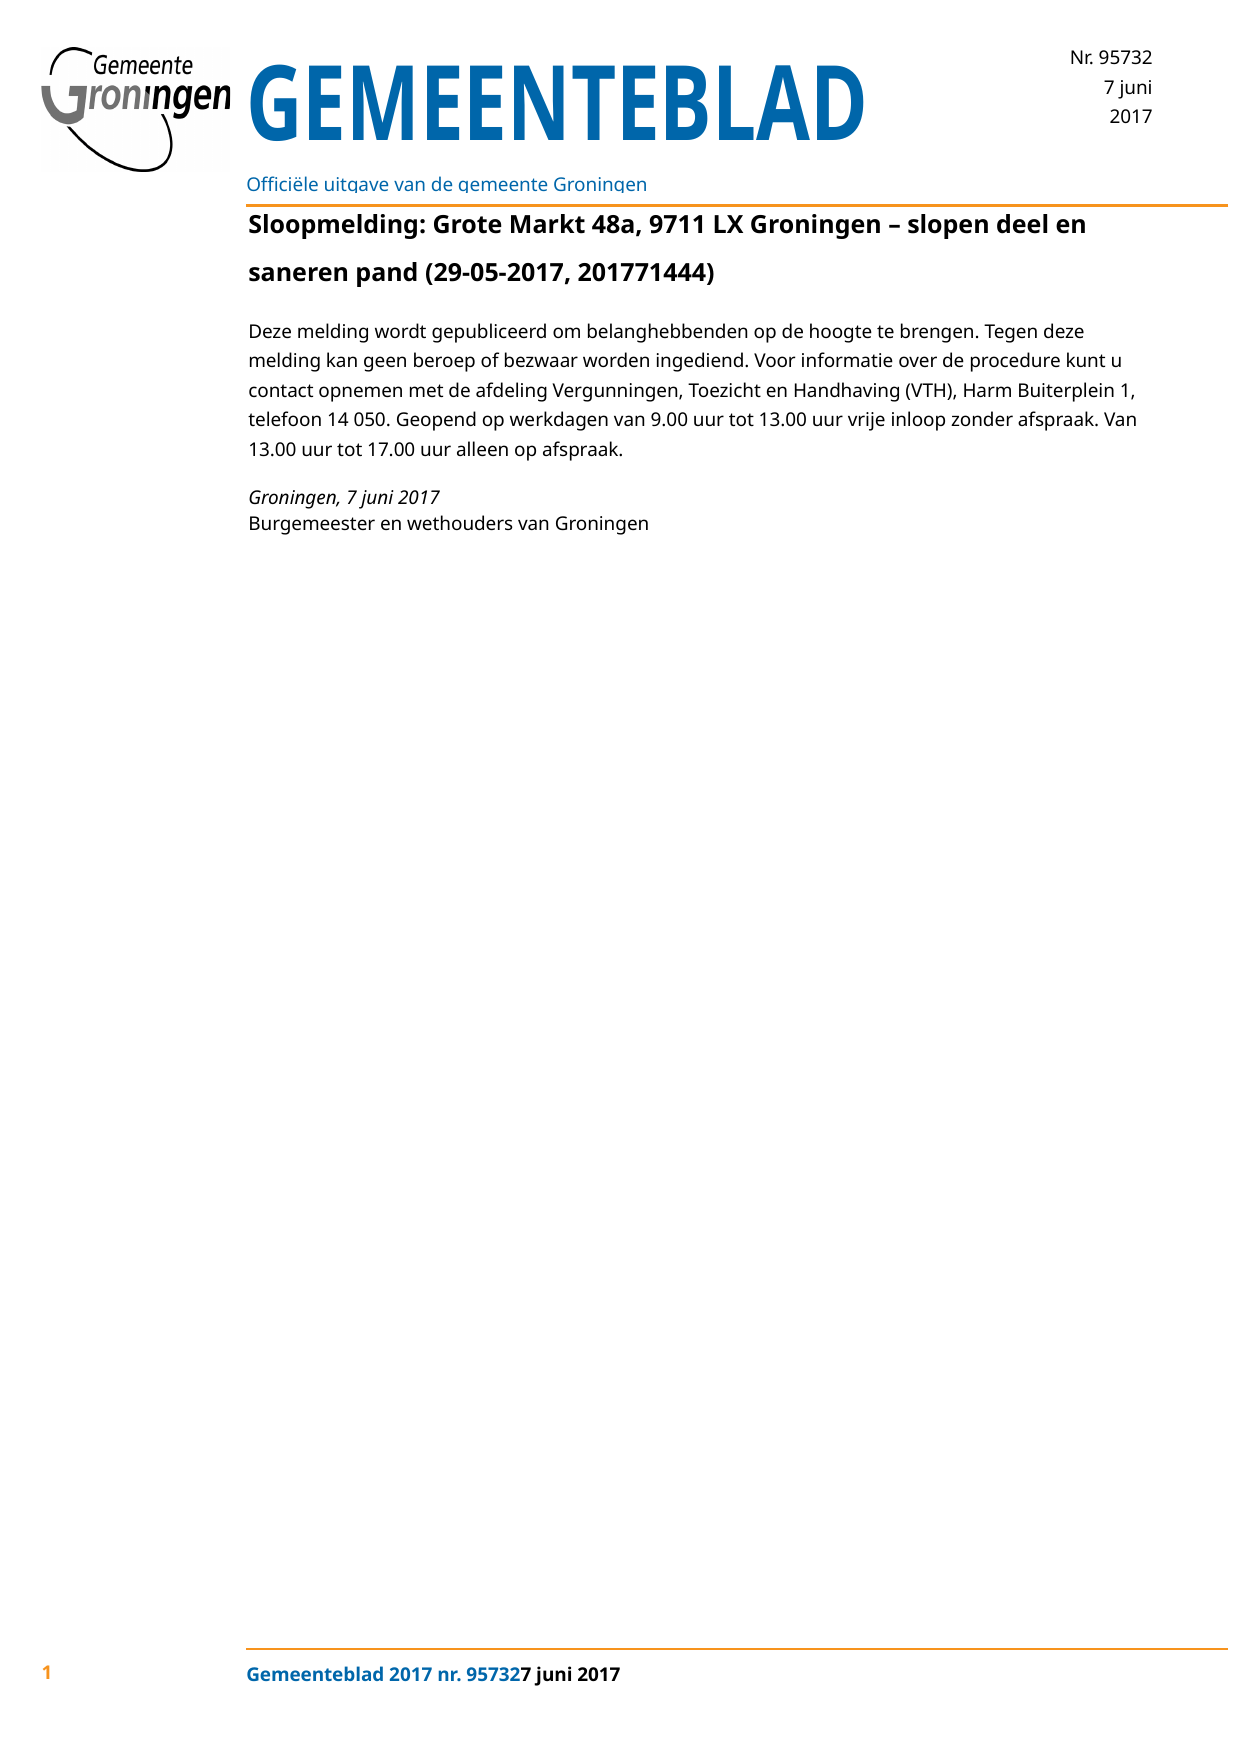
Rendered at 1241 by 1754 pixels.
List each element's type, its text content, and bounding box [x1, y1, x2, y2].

text Deze melding wordt gepubliceerd om belanghebbenden op de hoogte te brengen. Tegen deze melding kan geen beroep of bezwaar worden ingediend. Voor informatie over de procedure kunt u contact opnemen met de afdeling Vergunningen, Toezicht en Handhaving (VTH), Harm Buiterplein 1, telefoon 14 050. Geopend op werkdagen van 9.00 uur tot 13.00 uur vrije inloop zonder afspraak. Van 13.00 uur tot 17.00 uur alleen op afspraak. [248, 318, 1152, 462]
text Sloopmelding: Grote Markt 48a, 9711 LX Groningen – slopen deel en saneren pand (29-05-2017, 201771444) [248, 207, 1152, 288]
picture [41, 47, 231, 172]
text Burgemeester en wethouders van Groningen [248, 510, 1152, 536]
text Groningen, 7 juni 2017 [248, 484, 1152, 510]
